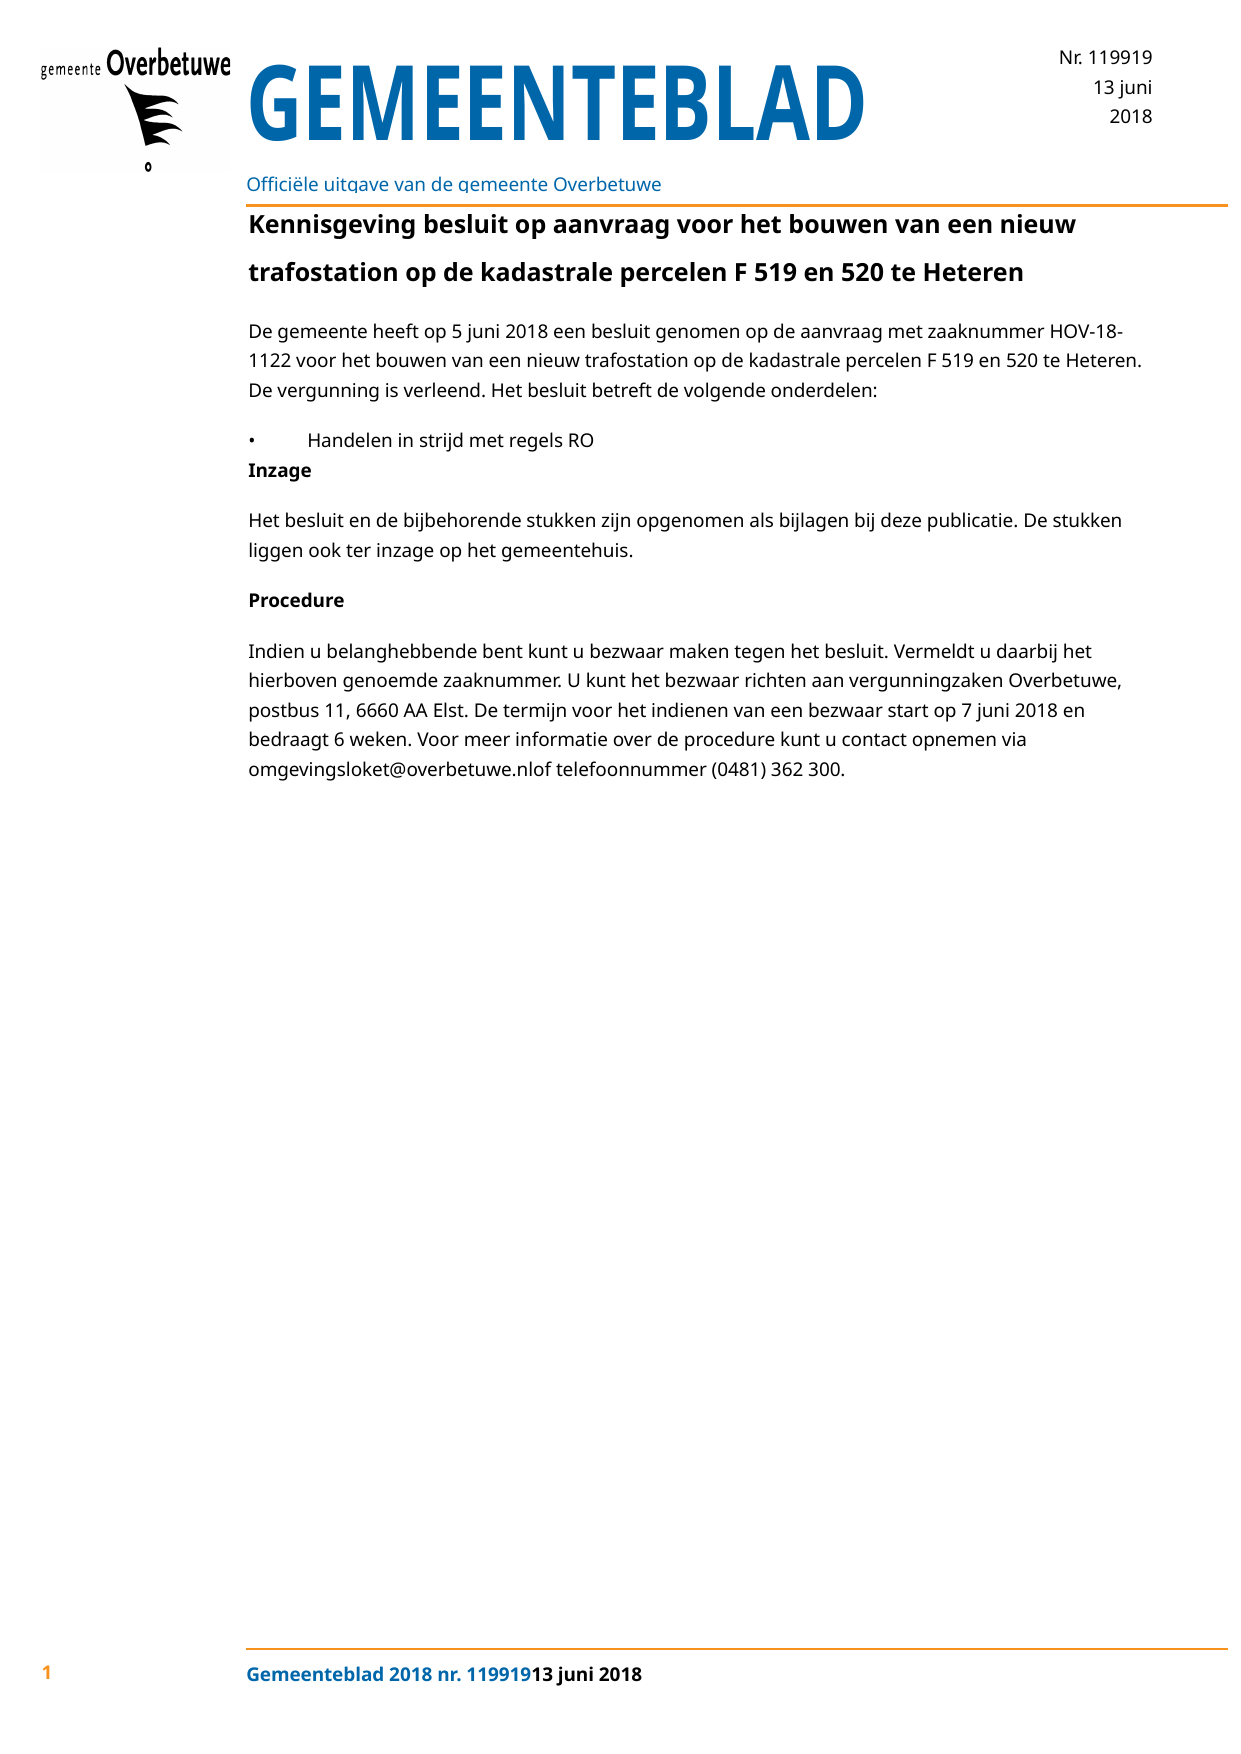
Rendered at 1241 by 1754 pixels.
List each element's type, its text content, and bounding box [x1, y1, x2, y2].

picture [41, 47, 231, 172]
text Kennisgeving besluit op aanvraag voor het bouwen van een nieuw trafostation op de kadastrale percelen F 519 en 520 te Heteren [248, 207, 1152, 288]
list Handelen in strijd met regels RO [248, 427, 1152, 453]
text Procedure [248, 587, 1152, 613]
text Het besluit en de bijbehorende stukken zijn opgenomen als bijlagen bij deze publicatie. De stukken liggen ook ter inzage op het gemeentehuis. [248, 507, 1152, 563]
text Indien u belanghebbende bent kunt u bezwaar maken tegen het besluit. Vermeldt u daarbij het hierboven genoemde zaaknummer. U kunt het bezwaar richten aan vergunningzaken Overbetuwe, postbus 11, 6660 AA Elst. De termijn voor het indienen van een bezwaar start op 7 juni 2018 en bedraagt 6 weken. Voor meer informatie over de procedure kunt u contact opnemen via omgevingsloket@overbetuwe.nlof telefoonnummer (0481) 362 300. [248, 638, 1152, 782]
text Inzage [248, 457, 1152, 483]
text De gemeente heeft op 5 juni 2018 een besluit genomen op de aanvraag met zaaknummer HOV-18-1122 voor het bouwen van een nieuw trafostation op de kadastrale percelen F 519 en 520 te Heteren. De vergunning is verleend. Het besluit betreft de volgende onderdelen: [248, 318, 1152, 403]
